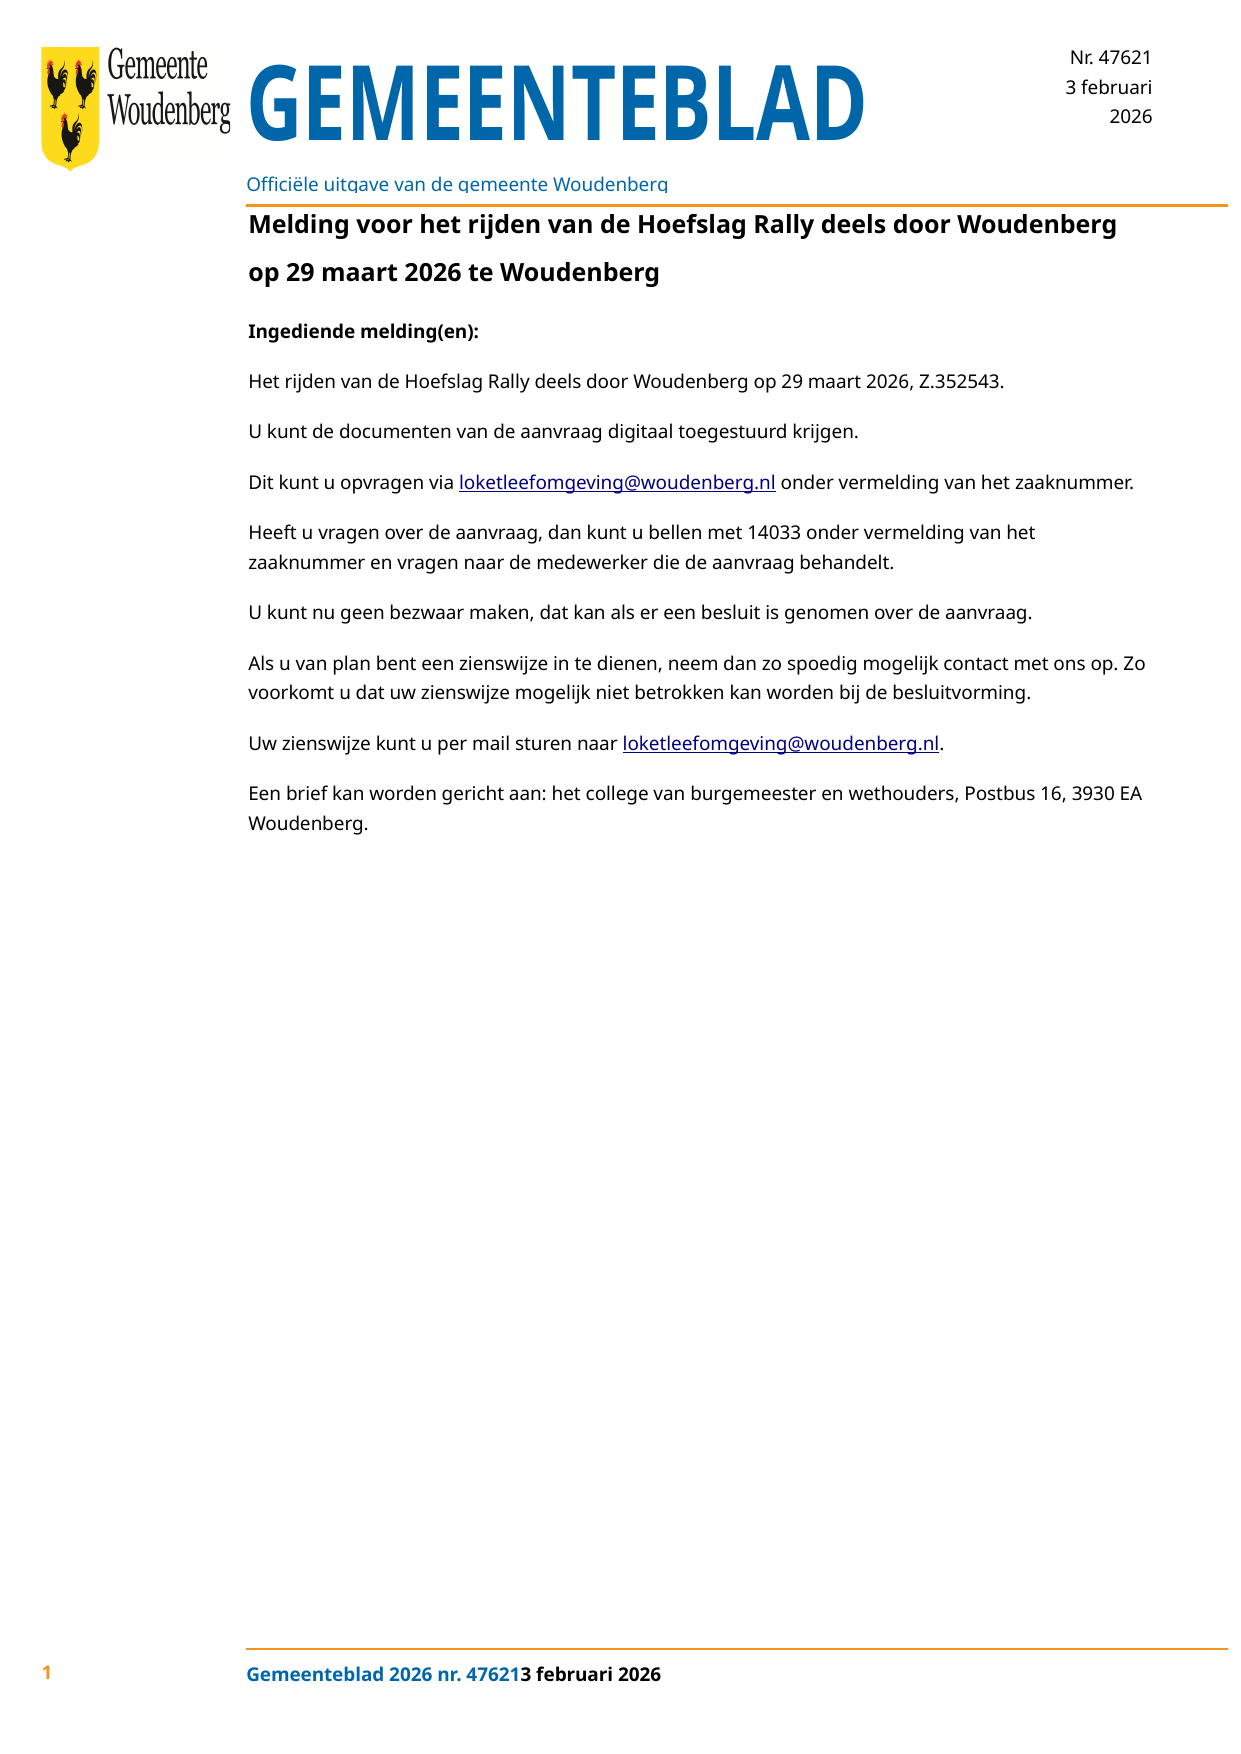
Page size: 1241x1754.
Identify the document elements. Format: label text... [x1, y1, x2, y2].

text Heeft u vragen over de aanvraag, dan kunt u bellen met 14033 onder vermelding van het zaaknummer en vragen naar de medewerker die de aanvraag behandelt. [248, 519, 1152, 575]
picture [41, 47, 231, 172]
text Uw zienswijze kunt u per mail sturen naar loketleefomgeving@woudenberg.nl. [248, 730, 1152, 756]
text U kunt nu geen bezwaar maken, dat kan als er een besluit is genomen over de aanvraag. [248, 599, 1152, 625]
text Melding voor het rijden van de Hoefslag Rally deels door Woudenberg op 29 maart 2026 te Woudenberg [248, 207, 1152, 288]
text Als u van plan bent een zienswijze in te dienen, neem dan zo spoedig mogelijk contact met ons op. Zo voorkomt u dat uw zienswijze mogelijk niet betrokken kan worden bij de besluitvorming. [248, 650, 1152, 705]
text Het rijden van de Hoefslag Rally deels door Woudenberg op 29 maart 2026, Z.352543. [248, 368, 1152, 394]
text Ingediende melding(en): [248, 318, 1152, 344]
text U kunt de documenten van de aanvraag digitaal toegestuurd krijgen. [248, 419, 1152, 444]
text Dit kunt u opvragen via loketleefomgeving@woudenberg.nl onder vermelding van het zaaknummer. [248, 469, 1152, 495]
text Een brief kan worden gericht aan: het college van burgemeester en wethouders, Postbus 16, 3930 EA Woudenberg. [248, 780, 1152, 836]
